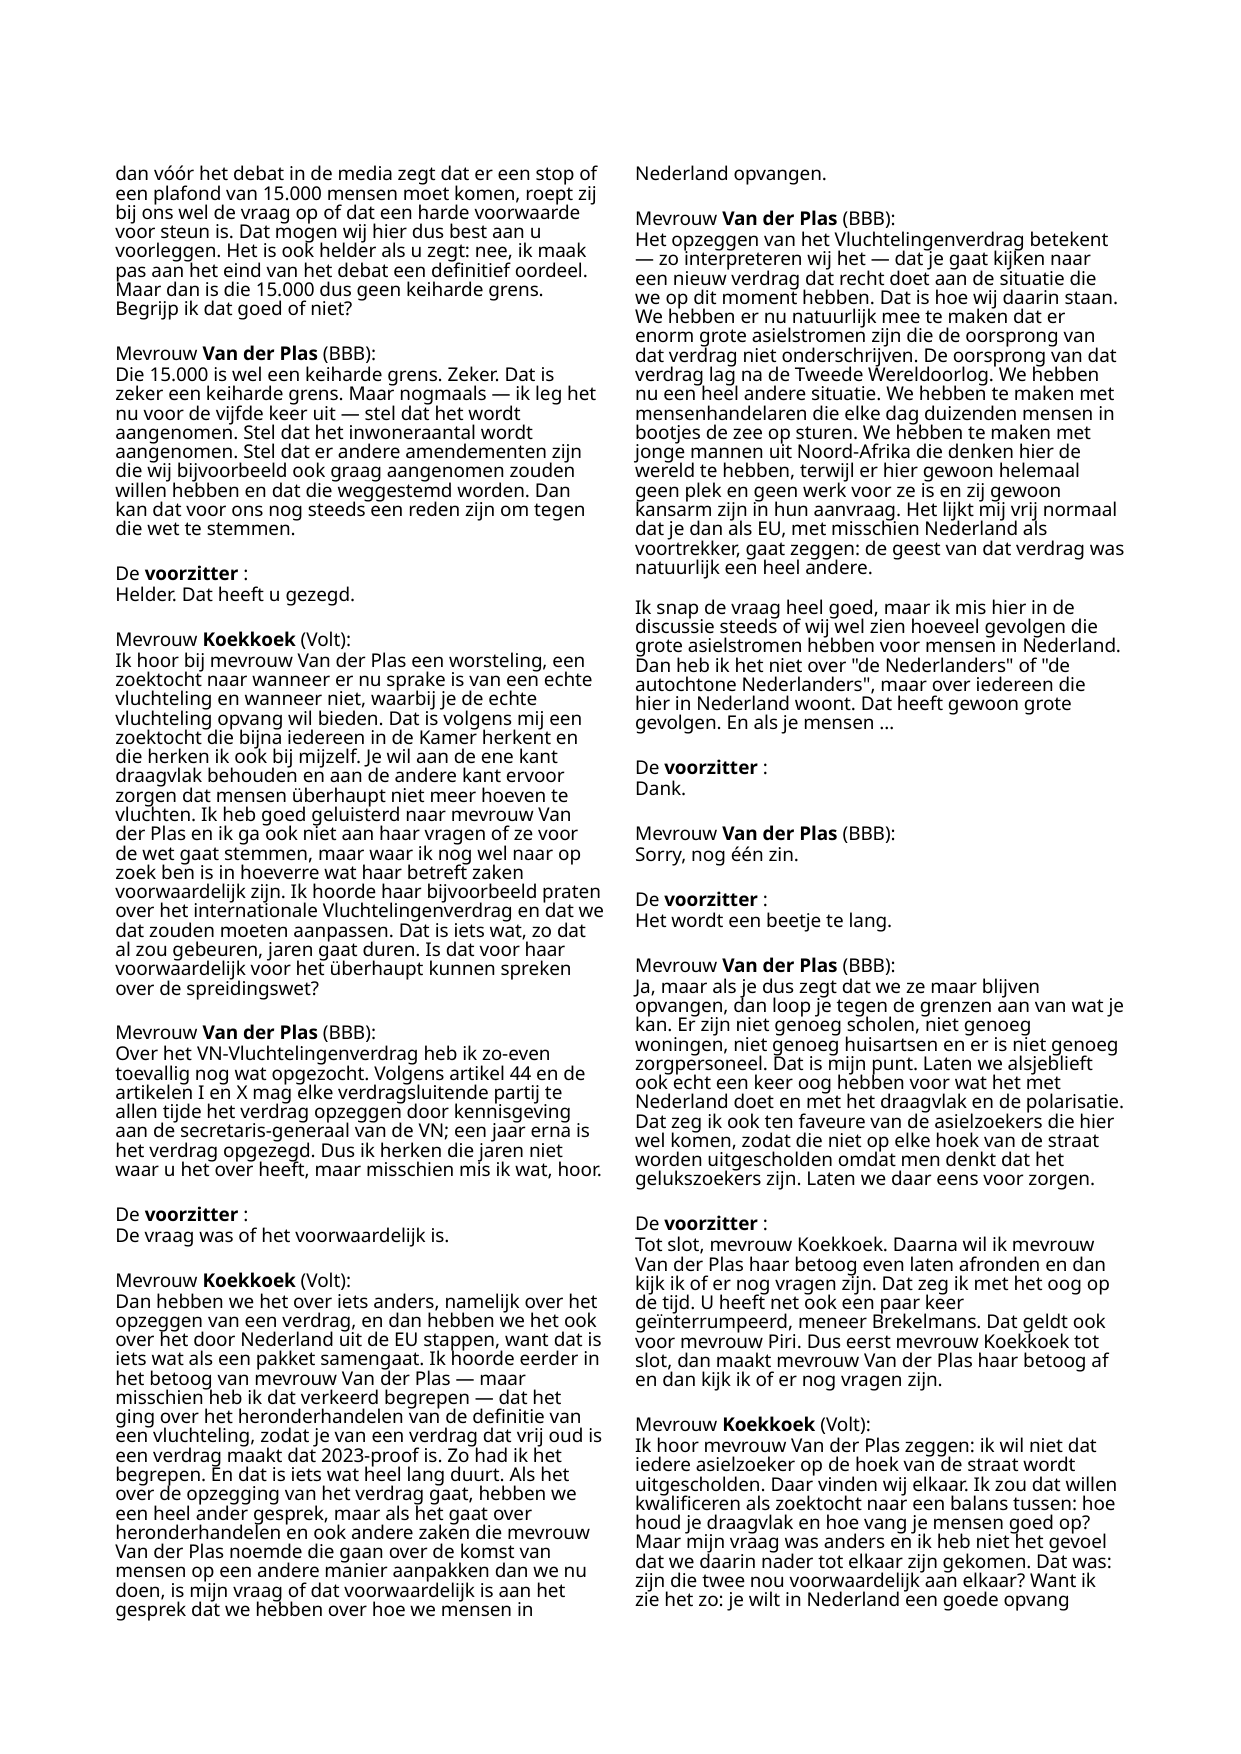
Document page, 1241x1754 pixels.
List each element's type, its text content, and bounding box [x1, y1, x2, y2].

text Ik hoor mevrouw Van der Plas zeggen: ik wil niet dat iedere asielzoeker op de hoek van de straat wordt uitgescholden. Daar vinden wij elkaar. Ik zou dat willen kwalificeren als zoektocht naar een balans tussen: hoe houd je draagvlak en hoe vang je mensen goed op? Maar mijn vraag was anders en ik heb niet het gevoel dat we daarin nader tot elkaar zijn gekomen. Dat was: zijn die twee nou voorwaardelijk aan elkaar? Want ik zie het zo: je wilt in Nederland een goede opvang [635, 1437, 1125, 1610]
text Mevrouw Van der Plas (BBB): [115, 1019, 605, 1045]
text Mevrouw Van der Plas (BBB): [635, 820, 1125, 846]
text Mevrouw Van der Plas (BBB): [635, 205, 1125, 231]
text Het opzeggen van het Vluchtelingenverdrag betekent — zo interpreteren wij het — dat je gaat kijken naar een nieuw verdrag dat recht doet aan de situatie die we op dit moment hebben. Dat is hoe wij daarin staan. We hebben er nu natuurlijk mee te maken dat er enorm grote asielstromen zijn die de oorsprong van dat verdrag niet onderschrijven. De oorsprong van dat verdrag lag na de Tweede Wereldoorlog. We hebben nu een heel andere situatie. We hebben te maken met mensenhandelaren die elke dag duizenden mensen in bootjes de zee op sturen. We hebben te maken met jonge mannen uit Noord-Afrika die denken hier de wereld te hebben, terwijl er hier gewoon helemaal geen plek en geen werk voor ze is en zij gewoon kansarm zijn in hun aanvraag. Het lijkt mij vrij normaal dat je dan als EU, met misschien Nederland als voortrekker, gaat zeggen: de geest van dat verdrag was natuurlijk een heel andere. [635, 231, 1125, 578]
text Die 15.000 is wel een keiharde grens. Zeker. Dat is zeker een keiharde grens. Maar nogmaals — ik leg het nu voor de vijfde keer uit — stel dat het wordt aangenomen. Stel dat het inwoneraantal wordt aangenomen. Stel dat er andere amendementen zijn die wij bijvoorbeeld ook graag aangenomen zouden willen hebben en dat die weggestemd worden. Dan kan dat voor ons nog steeds een reden zijn om tegen die wet te stemmen. [115, 366, 605, 539]
text Mevrouw Van der Plas (BBB): [115, 340, 605, 366]
text De voorzitter : [635, 886, 1125, 912]
text Tot slot, mevrouw Koekkoek. Daarna wil ik mevrouw Van der Plas haar betoog even laten afronden en dan kijk ik of er nog vragen zijn. Dat zeg ik met het oog op de tijd. U heeft net ook een paar keer geïnterrumpeerd, meneer Brekelmans. Dat geldt ook voor mevrouw Piri. Dus eerst mevrouw Koekkoek tot slot, dan maakt mevrouw Van der Plas haar betoog af en dan kijk ik of er nog vragen zijn. [635, 1236, 1125, 1390]
text De voorzitter : [115, 1201, 605, 1227]
text De voorzitter : [635, 754, 1125, 780]
text Nederland opvangen. [635, 165, 1125, 184]
text Ik hoor bij mevrouw Van der Plas een worsteling, een zoektocht naar wanneer er nu sprake is van een echte vluchteling en wanneer niet, waarbij je de echte vluchteling opvang wil bieden. Dat is volgens mij een zoektocht die bijna iedereen in de Kamer herkent en die herken ik ook bij mijzelf. Je wil aan de ene kant draagvlak behouden en aan de andere kant ervoor zorgen dat mensen überhaupt niet meer hoeven te vluchten. Ik heb goed geluisterd naar mevrouw Van der Plas en ik ga ook niet aan haar vragen of ze voor de wet gaat stemmen, maar waar ik nog wel naar op zoek ben is in hoeverre wat haar betreft zaken voorwaardelijk zijn. Ik hoorde haar bijvoorbeeld praten over het internationale Vluchtelingenverdrag en dat we dat zouden moeten aanpassen. Dat is iets wat, zo dat al zou gebeuren, jaren gaat duren. Is dat voor haar voorwaardelijk voor het überhaupt kunnen spreken over de spreidingswet? [115, 652, 605, 999]
text Ja, maar als je dus zegt dat we ze maar blijven opvangen, dan loop je tegen de grenzen aan van wat je kan. Er zijn niet genoeg scholen, niet genoeg woningen, niet genoeg huisartsen en er is niet genoeg zorgpersoneel. Dat is mijn punt. Laten we alsjeblieft ook echt een keer oog hebben voor wat het met Nederland doet en met het draagvlak en de polarisatie. Dat zeg ik ook ten faveure van de asielzoekers die hier wel komen, zodat die niet op elke hoek van de straat worden uitgescholden omdat men denkt dat het gelukszoekers zijn. Laten we daar eens voor zorgen. [635, 978, 1125, 1190]
text Sorry, nog één zin. [635, 846, 1125, 865]
text Het wordt een beetje te lang. [635, 912, 1125, 931]
text Mevrouw Koekkoek (Volt): [115, 626, 605, 652]
text Dank. [635, 780, 1125, 799]
text Mevrouw Van der Plas (BBB): [635, 952, 1125, 978]
text Ik snap de vraag heel goed, maar ik mis hier in de discussie steeds of wij wel zien hoeveel gevolgen die grote asielstromen hebben voor mensen in Nederland. Dan heb ik het niet over "de Nederlanders" of "de autochtone Nederlanders", maar over iedereen die hier in Nederland woont. Dat heeft gewoon grote gevolgen. En als je mensen … [635, 599, 1125, 734]
text De voorzitter : [635, 1211, 1125, 1236]
text De vraag was of het voorwaardelijk is. [115, 1227, 605, 1246]
text Over het VN-Vluchtelingenverdrag heb ik zo-even toevallig nog wat opgezocht. Volgens artikel 44 en de artikelen I en X mag elke verdragsluitende partij te allen tijde het verdrag opzeggen door kennisgeving aan de secretaris-generaal van de VN; een jaar erna is het verdrag opgezegd. Dus ik herken die jaren niet waar u het over heeft, maar misschien mis ik wat, hoor. [115, 1045, 605, 1180]
text Dan hebben we het over iets anders, namelijk over het opzeggen van een verdrag, en dan hebben we het ook over het door Nederland uit de EU stappen, want dat is iets wat als een pakket samengaat. Ik hoorde eerder in het betoog van mevrouw Van der Plas — maar misschien heb ik dat verkeerd begrepen — dat het ging over het heronderhandelen van de definitie van een vluchteling, zodat je van een verdrag dat vrij oud is een verdrag maakt dat 2023-proof is. Zo had ik het begrepen. En dat is iets wat heel lang duurt. Als het over de opzegging van het verdrag gaat, hebben we een heel ander gesprek, maar als het gaat over heronderhandelen en ook andere zaken die mevrouw Van der Plas noemde die gaan over de komst van mensen op een andere manier aanpakken dan we nu doen, is mijn vraag of dat voorwaardelijk is aan het gesprek dat we hebben over hoe we mensen in [115, 1293, 605, 1620]
text Mevrouw Koekkoek (Volt): [635, 1411, 1125, 1437]
text De voorzitter : [115, 560, 605, 586]
text Helder. Dat heeft u gezegd. [115, 586, 605, 605]
text Mevrouw Koekkoek (Volt): [115, 1267, 605, 1293]
text dan vóór het debat in de media zegt dat er een stop of een plafond van 15.000 mensen moet komen, roept zij bij ons wel de vraag op of dat een harde voorwaarde voor steun is. Dat mogen wij hier dus best aan u voorleggen. Het is ook helder als u zegt: nee, ik maak pas aan het eind van het debat een definitief oordeel. Maar dan is die 15.000 dus geen keiharde grens. Begrijp ik dat goed of niet? [115, 165, 605, 319]
